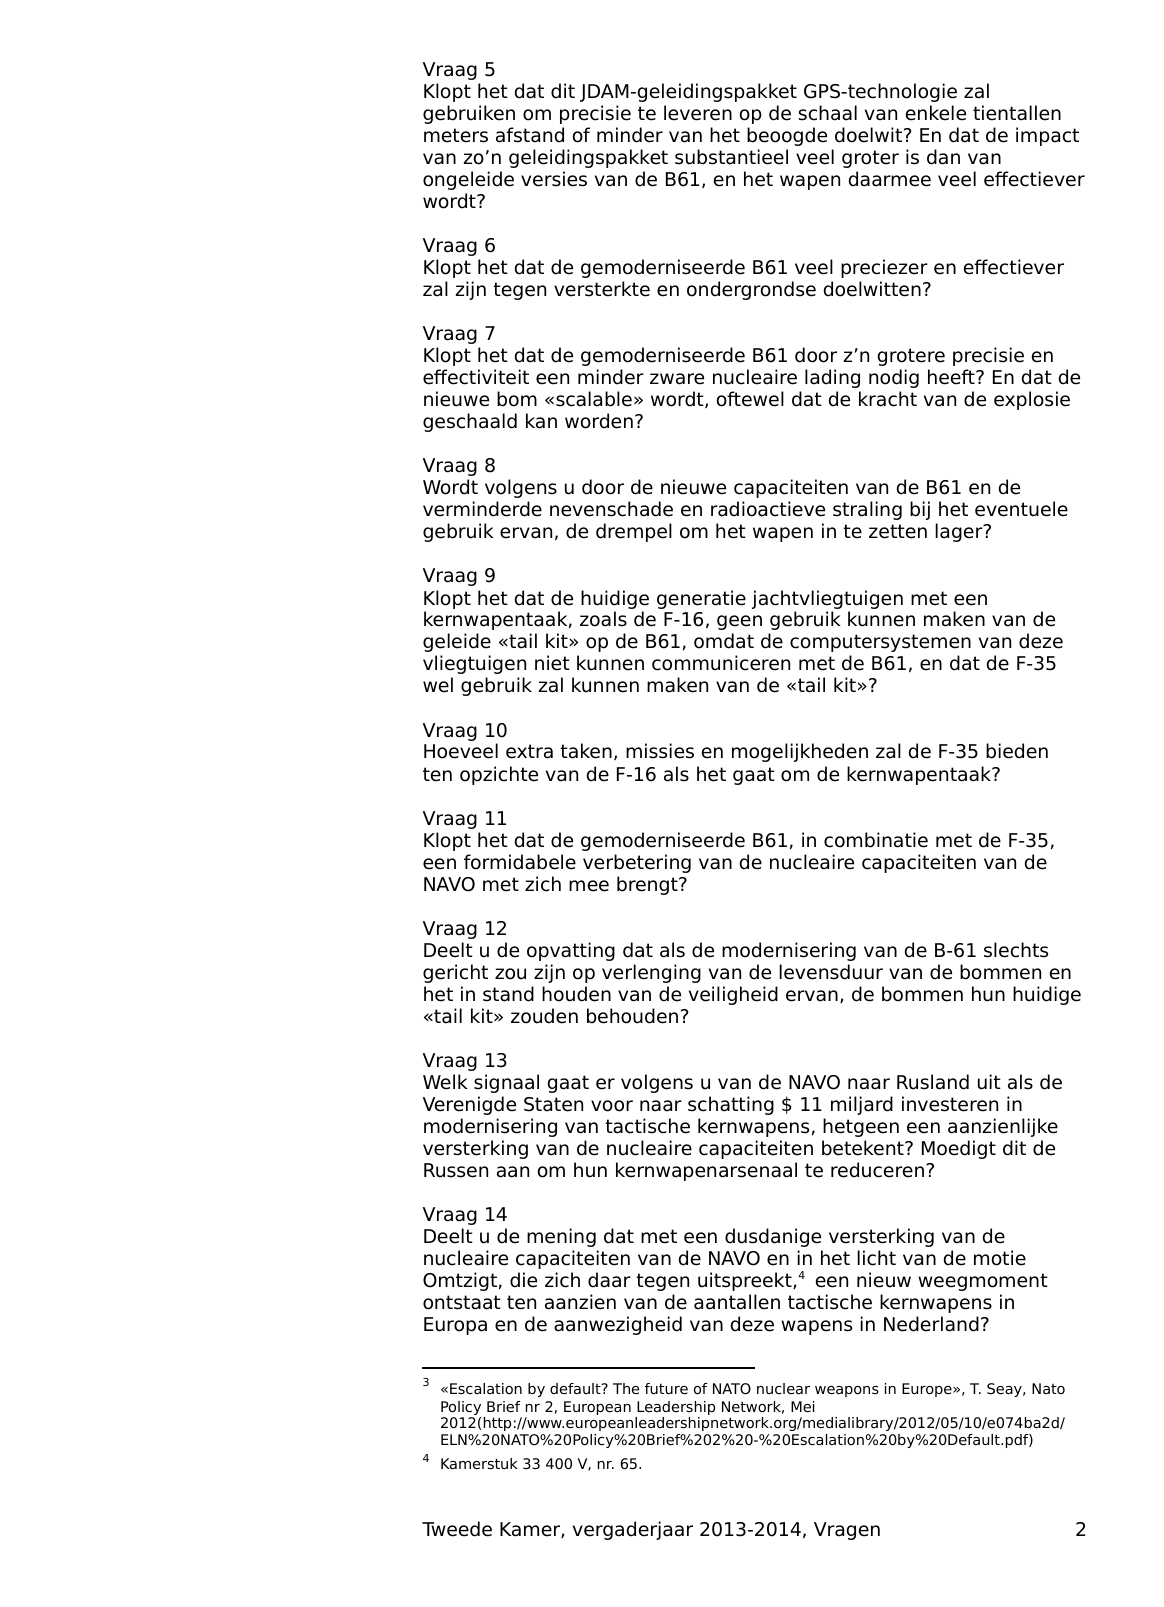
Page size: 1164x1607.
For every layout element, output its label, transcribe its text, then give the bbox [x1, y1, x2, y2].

text Kamerstuk 33 400 V, nr. 65. [422, 1452, 1087, 1474]
text Deelt u de mening dat met een dusdanige versterking van de nucleaire capaciteiten van de NAVO en in het licht van de motie Omtzigt, die zich daar tegen uitspreekt, een nieuw weegmoment ontstaat ten aanzien van de aantallen tactische kernwapens in Europa en de aanwezigheid van deze wapens in Nederland? [422, 1226, 1087, 1336]
text Vraag 9 [422, 565, 1087, 587]
text Vraag 13 [422, 1050, 1087, 1072]
text Vraag 8 [422, 455, 1087, 477]
text Klopt het dat de huidige generatie jachtvliegtuigen met een kernwapentaak, zoals de F-16, geen gebruik kunnen maken van de geleide «tail kit» op de B61, omdat de computersystemen van deze vliegtuigen niet kunnen communiceren met de B61, en dat de F-35 wel gebruik zal kunnen maken van de «tail kit»? [422, 587, 1087, 697]
text Vraag 7 [422, 323, 1087, 345]
text Vraag 10 [422, 719, 1087, 741]
text Klopt het dat de gemoderniseerde B61, in combinatie met de F-35, een formidabele verbetering van de nucleaire capaciteiten van de NAVO met zich mee brengt? [422, 829, 1087, 896]
text Vraag 5 [422, 59, 1087, 81]
text «Escalation by default? The future of NATO nuclear weapons in Europe», T. Seay, Nato Policy Brief nr 2, European Leadership Network, Mei 2012(http://www.europeanleadershipnetwork.org/medialibrary/2012/05/10/e074ba2d/ELN%20NATO%20Policy%20Brief%202%20-%20Escalation%20by%20Default.pdf) [422, 1377, 1087, 1449]
text Deelt u de opvatting dat als de modernisering van de B-61 slechts gericht zou zijn op verlenging van de levensduur van de bommen en het in stand houden van de veiligheid ervan, de bommen hun huidige «tail kit» zouden behouden? [422, 940, 1087, 1028]
text Klopt het dat de gemoderniseerde B61 veel preciezer en effectiever zal zijn tegen versterkte en ondergrondse doelwitten? [422, 257, 1087, 301]
text Klopt het dat de gemoderniseerde B61 door z’n grotere precisie en effectiviteit een minder zware nucleaire lading nodig heeft? En dat de nieuwe bom «scalable» wordt, oftewel dat de kracht van de explosie geschaald kan worden? [422, 345, 1087, 433]
text Welk signaal gaat er volgens u van de NAVO naar Rusland uit als de Verenigde Staten voor naar schatting $ 11 miljard investeren in modernisering van tactische kernwapens, hetgeen een aanzienlijke versterking van de nucleaire capaciteiten betekent? Moedigt dit de Russen aan om hun kernwapenarsenaal te reduceren? [422, 1072, 1087, 1182]
text Hoeveel extra taken, missies en mogelijkheden zal de F-35 bieden ten opzichte van de F-16 als het gaat om de kernwapentaak? [422, 741, 1087, 785]
text Vraag 12 [422, 918, 1087, 940]
text Vraag 6 [422, 235, 1087, 257]
text Wordt volgens u door de nieuwe capaciteiten van de B61 en de verminderde nevenschade en radioactieve straling bij het eventuele gebruik ervan, de drempel om het wapen in te zetten lager? [422, 477, 1087, 543]
text Klopt het dat dit JDAM-geleidingspakket GPS-technologie zal gebruiken om precisie te leveren op de schaal van enkele tientallen meters afstand of minder van het beoogde doelwit? En dat de impact van zo’n geleidingspakket substantieel veel groter is dan van ongeleide versies van de B61, en het wapen daarmee veel effectiever wordt? [422, 81, 1087, 213]
text Vraag 14 [422, 1204, 1087, 1226]
text Vraag 11 [422, 808, 1087, 829]
